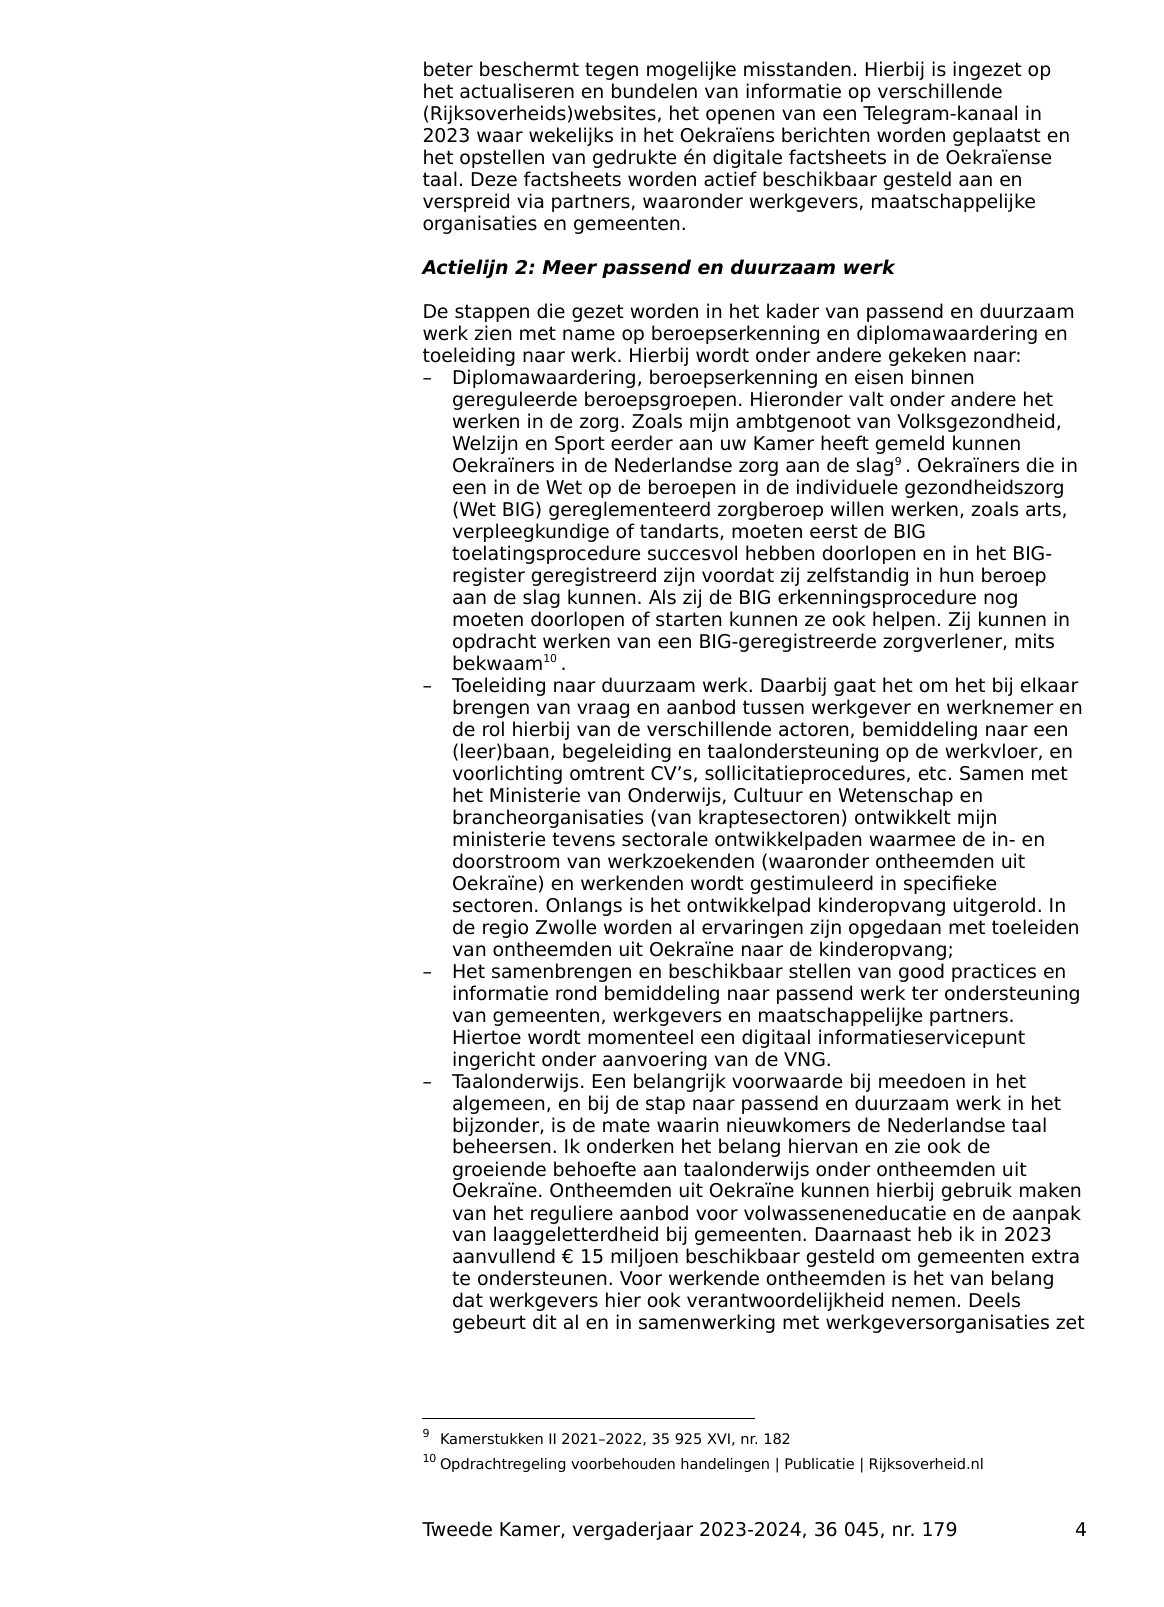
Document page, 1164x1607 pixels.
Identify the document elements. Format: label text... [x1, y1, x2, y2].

text beter beschermt tegen mogelijke misstanden. Hierbij is ingezet op het actualiseren en bundelen van informatie op verschillende (Rijksoverheids)websites, het openen van een Telegram-kanaal in 2023 waar wekelijks in het Oekraïens berichten worden geplaatst en het opstellen van gedrukte én digitale factsheets in de Oekraïense taal. Deze factsheets worden actief beschikbaar gesteld aan en verspreid via partners, waaronder werkgevers, maatschappelijke organisaties en gemeenten. [422, 59, 1087, 235]
text Opdrachtregeling voorbehouden handelingen | Publicatie | Rijksoverheid.nl [422, 1452, 1087, 1474]
subtitle Actielijn 2: Meer passend en duurzaam werk [422, 257, 1087, 279]
text De stappen die gezet worden in het kader van passend en duurzaam werk zien met name op beroepserkenning en diplomawaardering en toeleiding naar werk. Hierbij wordt onder andere gekeken naar: [422, 301, 1087, 367]
text – Toeleiding naar duurzaam werk. Daarbij gaat het om het bij elkaar brengen van vraag en aanbod tussen werkgever en werknemer en de rol hierbij van de verschillende actoren, bemiddeling naar een (leer)baan, begeleiding en taalondersteuning op de werkvloer, en voorlichting omtrent CV’s, sollicitatieprocedures, etc. Samen met het Ministerie van Onderwijs, Cultuur en Wetenschap en brancheorganisaties (van kraptesectoren) ontwikkelt mijn ministerie tevens sectorale ontwikkelpaden waarmee de in- en doorstroom van werkzoekenden (waaronder ontheemden uit Oekraïne) en werkenden wordt gestimuleerd in specifieke sectoren. Onlangs is het ontwikkelpad kinderopvang uitgerold. In de regio Zwolle worden al ervaringen zijn opgedaan met toeleiden van ontheemden uit Oekraïne naar de kinderopvang; [422, 675, 1087, 961]
text – Taalonderwijs. Een belangrijk voorwaarde bij meedoen in het algemeen, en bij de stap naar passend en duurzaam werk in het bijzonder, is de mate waarin nieuwkomers de Nederlandse taal beheersen. Ik onderken het belang hiervan en zie ook de groeiende behoefte aan taalonderwijs onder ontheemden uit Oekraïne. Ontheemden uit Oekraïne kunnen hierbij gebruik maken van het reguliere aanbod voor volwasseneneducatie en de aanpak van laaggeletterdheid bij gemeenten. Daarnaast heb ik in 2023 aanvullend € 15 miljoen beschikbaar gesteld om gemeenten extra te ondersteunen. Voor werkende ontheemden is het van belang dat werkgevers hier ook verantwoordelijkheid nemen. Deels gebeurt dit al en in samenwerking met werkgeversorganisaties zet [422, 1071, 1087, 1334]
text Kamerstukken II 2021–2022, 35 925 XVI, nr. 182 [422, 1427, 1087, 1449]
text – Diplomawaardering, beroepserkenning en eisen binnen gereguleerde beroepsgroepen. Hieronder valt onder andere het werken in de zorg. Zoals mijn ambtgenoot van Volksgezondheid, Welzijn en Sport eerder aan uw Kamer heeft gemeld kunnen Oekraïners in de Nederlandse zorg aan de slag. Oekraïners die in een in de Wet op de beroepen in de individuele gezondheidszorg (Wet BIG) gereglementeerd zorgberoep willen werken, zoals arts, verpleegkundige of tandarts, moeten eerst de BIG toelatingsprocedure succesvol hebben doorlopen en in het BIG-register geregistreerd zijn voordat zij zelfstandig in hun beroep aan de slag kunnen. Als zij de BIG erkenningsprocedure nog moeten doorlopen of starten kunnen ze ook helpen. Zij kunnen in opdracht werken van een BIG-geregistreerde zorgverlener, mits bekwaam. [422, 367, 1087, 675]
text – Het samenbrengen en beschikbaar stellen van good practices en informatie rond bemiddeling naar passend werk ter ondersteuning van gemeenten, werkgevers en maatschappelijke partners. Hiertoe wordt momenteel een digitaal informatieservicepunt ingericht onder aanvoering van de VNG. [422, 961, 1087, 1071]
